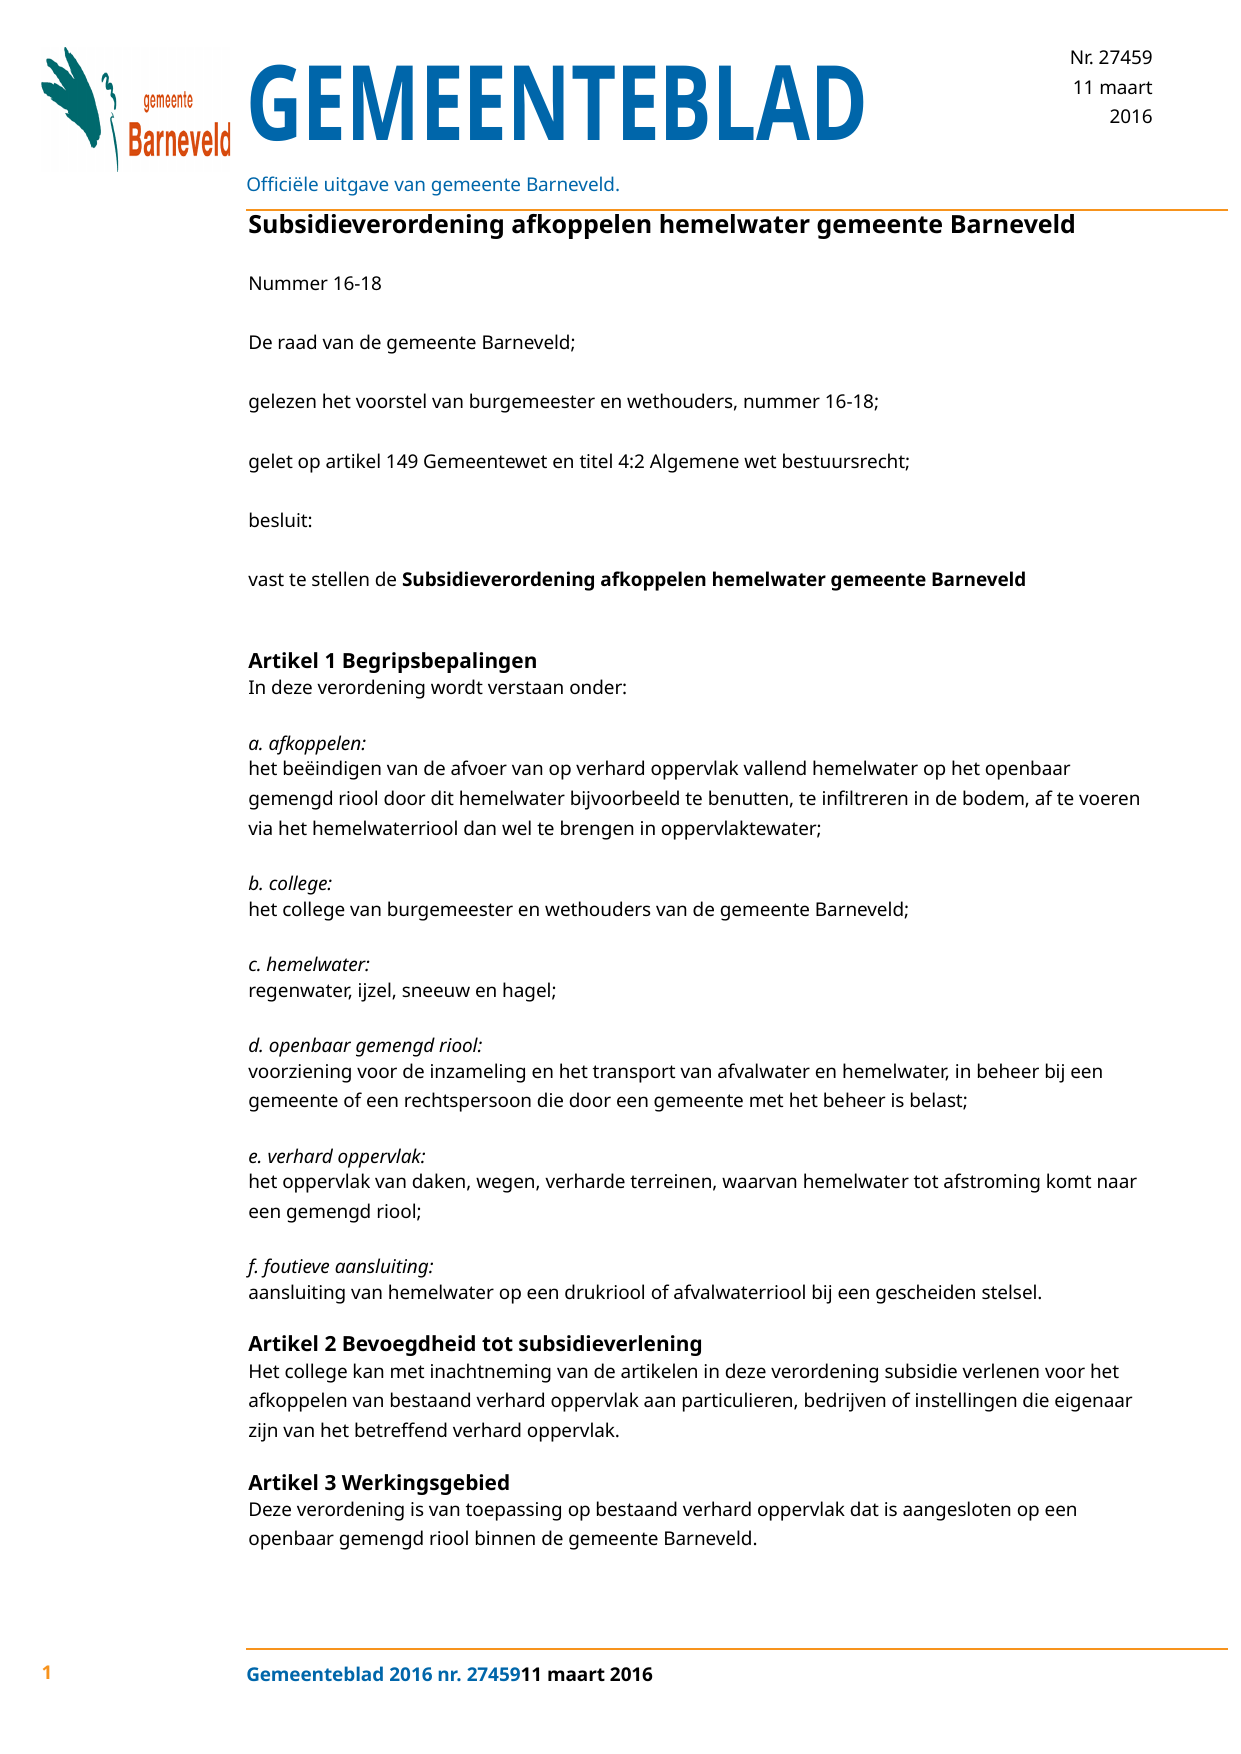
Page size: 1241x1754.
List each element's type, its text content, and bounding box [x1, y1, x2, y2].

text Artikel 1 Begripsbepalingen [248, 646, 1152, 674]
text regenwater, ijzel, sneeuw en hagel; [248, 977, 1152, 1003]
text De raad van de gemeente Barneveld; [248, 329, 1152, 355]
text Nummer 16-18 [248, 270, 1152, 296]
text aansluiting van hemelwater op een drukriool of afvalwaterriool bij een gescheiden stelsel. [248, 1279, 1152, 1305]
text voorziening voor de inzameling en het transport van afvalwater en hemelwater, in beheer bij een gemeente of een rechtspersoon die door een gemeente met het beheer is belast; [248, 1058, 1152, 1113]
text f. foutieve aansluiting: [248, 1253, 1152, 1279]
text gelezen het voorstel van burgemeester en wethouders, nummer 16-18; [248, 389, 1152, 414]
text het oppervlak van daken, wegen, verharde terreinen, waarvan hemelwater tot afstroming komt naar een gemengd riool; [248, 1168, 1152, 1224]
text het college van burgemeester en wethouders van de gemeente Barneveld; [248, 896, 1152, 922]
text besluit: [248, 507, 1152, 533]
text Deze verordening is van toepassing op bestaand verhard oppervlak dat is aangesloten op een openbaar gemengd riool binnen de gemeente Barneveld. [248, 1496, 1152, 1551]
text Artikel 2 Bevoegdheid tot subsidieverlening [248, 1329, 1152, 1358]
text gelet op artikel 149 Gemeentewet en titel 4:2 Algemene wet bestuursrecht; [248, 448, 1152, 473]
text b. college: [248, 870, 1152, 896]
text Het college kan met inachtneming van de artikelen in deze verordening subsidie verlenen voor het afkoppelen van bestaand verhard oppervlak aan particulieren, bedrijven of instellingen die eigenaar zijn van het betreffend verhard oppervlak. [248, 1358, 1152, 1443]
text het beëindigen van de afvoer van op verhard oppervlak vallend hemelwater op het openbaar gemengd riool door dit hemelwater bijvoorbeeld te benutten, te infiltreren in de bodem, af te voeren via het hemelwaterriool dan wel te brengen in oppervlaktewater; [248, 756, 1152, 841]
text e. verhard oppervlak: [248, 1143, 1152, 1168]
text vast te stellen de Subsidieverordening afkoppelen hemelwater gemeente Barneveld [248, 566, 1152, 592]
picture [41, 47, 231, 172]
text c. hemelwater: [248, 951, 1152, 977]
text a. afkoppelen: [248, 730, 1152, 756]
text d. openbaar gemengd riool: [248, 1032, 1152, 1058]
text Subsidieverordening afkoppelen hemelwater gemeente Barneveld [248, 211, 1152, 241]
text Artikel 3 Werkingsgebied [248, 1468, 1152, 1496]
text In deze verordening wordt verstaan onder: [248, 674, 1152, 700]
